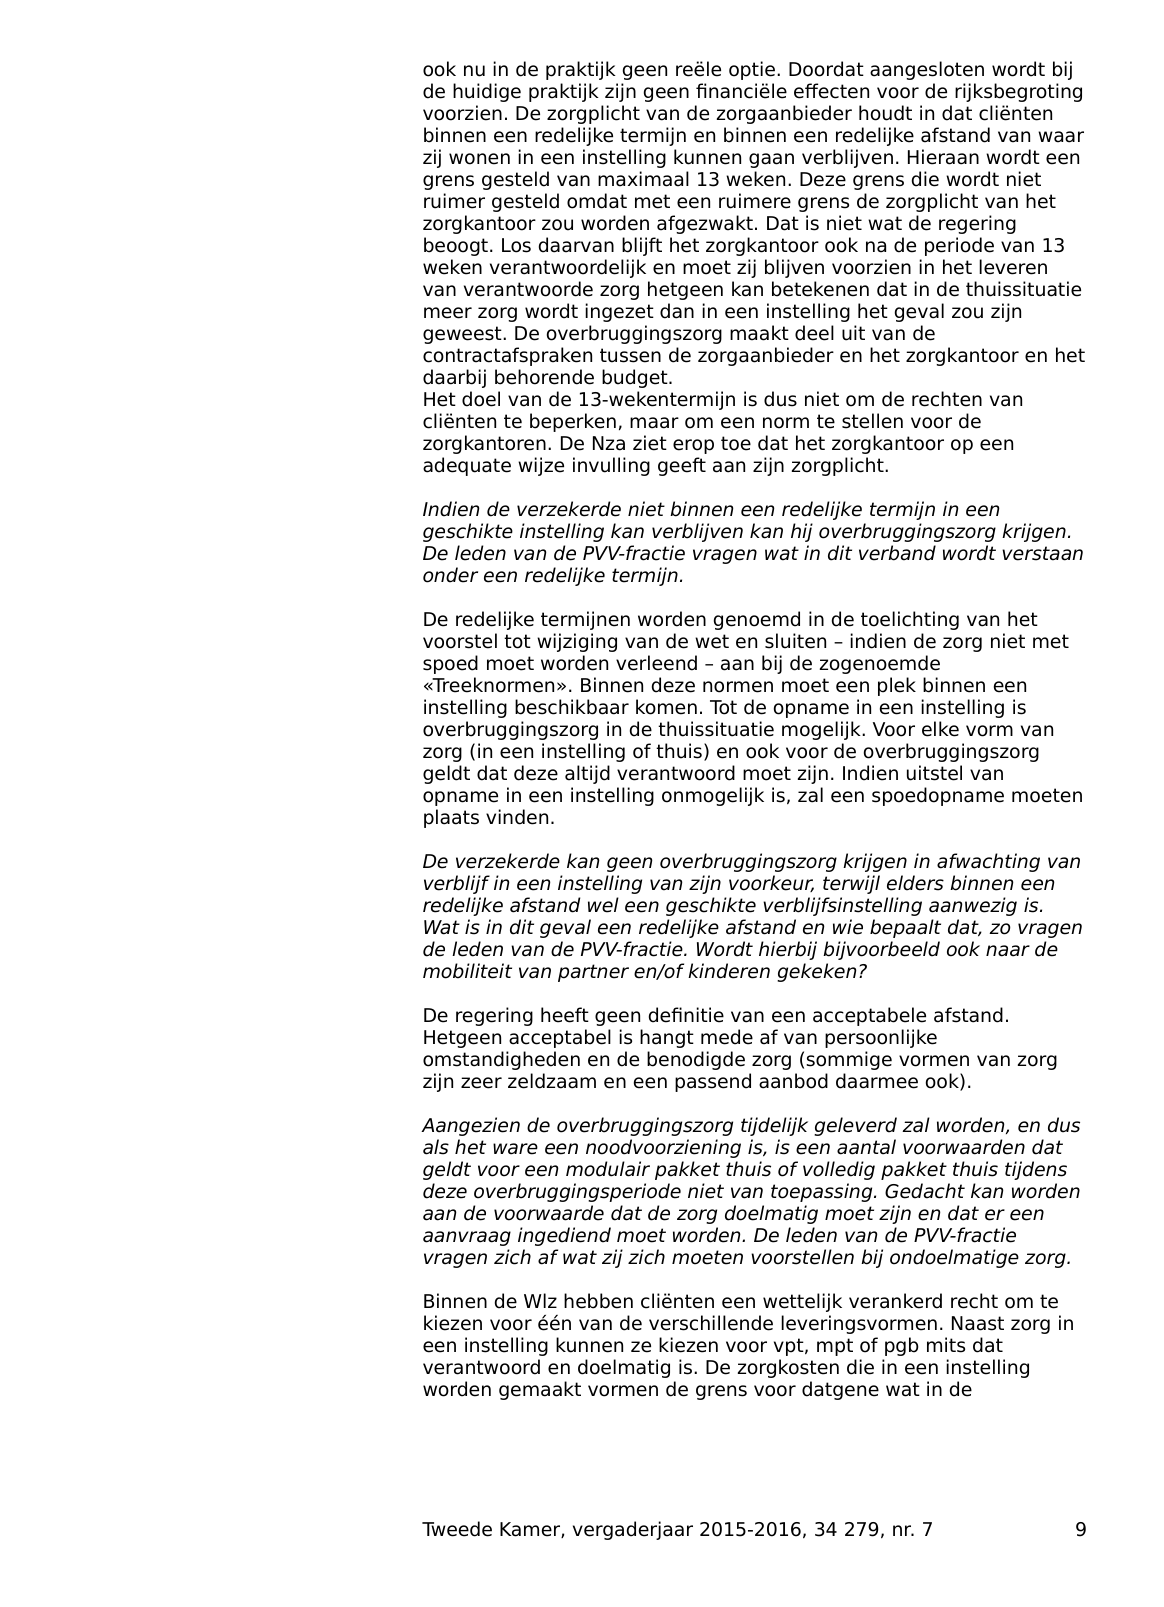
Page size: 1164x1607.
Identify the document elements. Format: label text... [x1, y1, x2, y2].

text ook nu in de praktijk geen reële optie. Doordat aangesloten wordt bij de huidige praktijk zijn geen financiële effecten voor de rijksbegroting voorzien. De zorgplicht van de zorgaanbieder houdt in dat cliënten binnen een redelijke termijn en binnen een redelijke afstand van waar zij wonen in een instelling kunnen gaan verblijven. Hieraan wordt een grens gesteld van maximaal 13 weken. Deze grens die wordt niet ruimer gesteld omdat met een ruimere grens de zorgplicht van het zorgkantoor zou worden afgezwakt. Dat is niet wat de regering beoogt. Los daarvan blijft het zorgkantoor ook na de periode van 13 weken verantwoordelijk en moet zij blijven voorzien in het leveren van verantwoorde zorg hetgeen kan betekenen dat in de thuissituatie meer zorg wordt ingezet dan in een instelling het geval zou zijn geweest. De overbruggingszorg maakt deel uit van de contractafspraken tussen de zorgaanbieder en het zorgkantoor en het daarbij behorende budget. [422, 59, 1087, 389]
text Aangezien de overbruggingszorg tijdelijk geleverd zal worden, en dus als het ware een noodvoorziening is, is een aantal voorwaarden dat geldt voor een modulair pakket thuis of volledig pakket thuis tijdens deze overbruggingsperiode niet van toepassing. Gedacht kan worden aan de voorwaarde dat de zorg doelmatig moet zijn en dat er een aanvraag ingediend moet worden. De leden van de PVV-fractie vragen zich af wat zij zich moeten voorstellen bij ondoelmatige zorg. [422, 1115, 1087, 1269]
text Indien de verzekerde niet binnen een redelijke termijn in een geschikte instelling kan verblijven kan hij overbruggingszorg krijgen. De leden van de PVV-fractie vragen wat in dit verband wordt verstaan onder een redelijke termijn. [422, 499, 1087, 587]
text Binnen de Wlz hebben cliënten een wettelijk verankerd recht om te kiezen voor één van de verschillende leveringsvormen. Naast zorg in een instelling kunnen ze kiezen voor vpt, mpt of pgb mits dat verantwoord en doelmatig is. De zorgkosten die in een instelling worden gemaakt vormen de grens voor datgene wat in de [422, 1291, 1087, 1401]
text Het doel van de 13-wekentermijn is dus niet om de rechten van cliënten te beperken, maar om een norm te stellen voor de zorgkantoren. De Nza ziet erop toe dat het zorgkantoor op een adequate wijze invulling geeft aan zijn zorgplicht. [422, 389, 1087, 477]
text De redelijke termijnen worden genoemd in de toelichting van het voorstel tot wijziging van de wet en sluiten – indien de zorg niet met spoed moet worden verleend – aan bij de zogenoemde «Treeknormen». Binnen deze normen moet een plek binnen een instelling beschikbaar komen. Tot de opname in een instelling is overbruggingszorg in de thuissituatie mogelijk. Voor elke vorm van zorg (in een instelling of thuis) en ook voor de overbruggingszorg geldt dat deze altijd verantwoord moet zijn. Indien uitstel van opname in een instelling onmogelijk is, zal een spoedopname moeten plaats vinden. [422, 609, 1087, 829]
text De regering heeft geen definitie van een acceptabele afstand. Hetgeen acceptabel is hangt mede af van persoonlijke omstandigheden en de benodigde zorg (sommige vormen van zorg zijn zeer zeldzaam en een passend aanbod daarmee ook). [422, 1005, 1087, 1093]
text De verzekerde kan geen overbruggingszorg krijgen in afwachting van verblijf in een instelling van zijn voorkeur, terwijl elders binnen een redelijke afstand wel een geschikte verblijfsinstelling aanwezig is. Wat is in dit geval een redelijke afstand en wie bepaalt dat, zo vragen de leden van de PVV-fractie. Wordt hierbij bijvoorbeeld ook naar de mobiliteit van partner en/of kinderen gekeken? [422, 851, 1087, 983]
